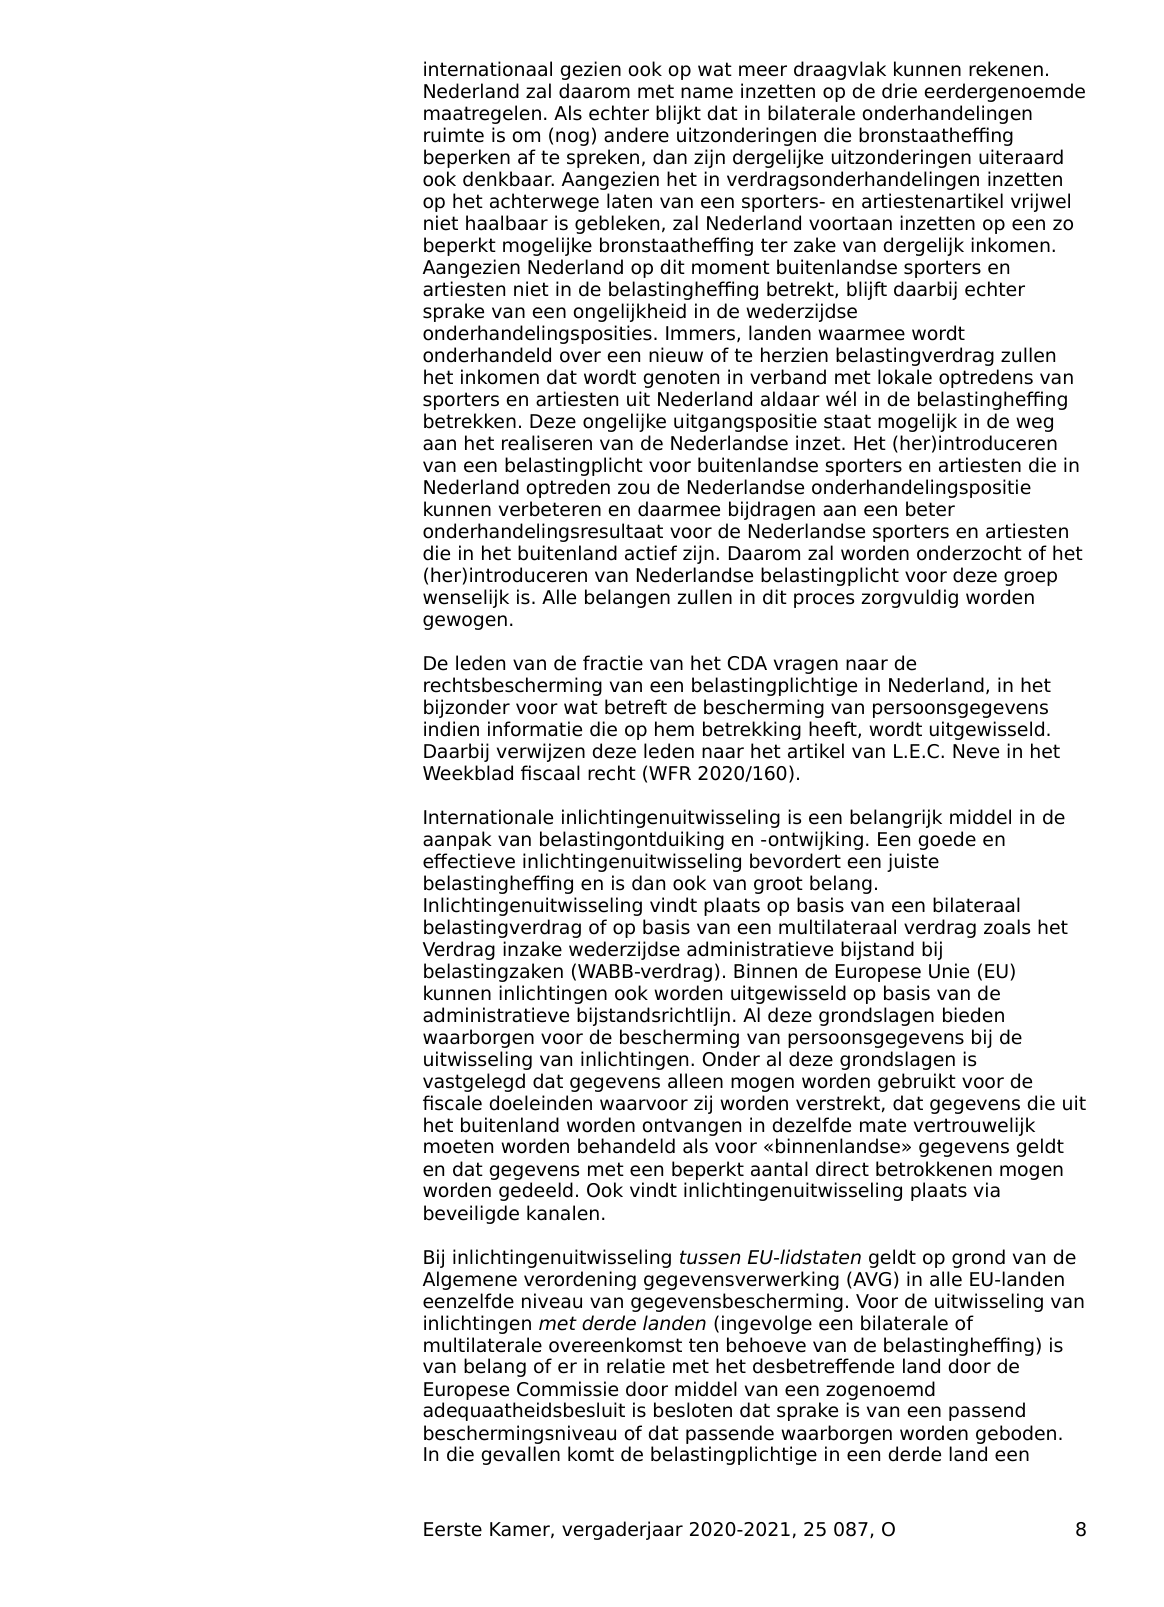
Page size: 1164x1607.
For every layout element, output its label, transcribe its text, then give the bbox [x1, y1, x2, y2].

text Internationale inlichtingenuitwisseling is een belangrijk middel in de aanpak van belastingontduiking en -ontwijking. Een goede en effectieve inlichtingenuitwisseling bevordert een juiste belastingheffing en is dan ook van groot belang. Inlichtingenuitwisseling vindt plaats op basis van een bilateraal belastingverdrag of op basis van een multilateraal verdrag zoals het Verdrag inzake wederzijdse administratieve bijstand bij belastingzaken (WABB-verdrag). Binnen de Europese Unie (EU) kunnen inlichtingen ook worden uitgewisseld op basis van de administratieve bijstandsrichtlijn. Al deze grondslagen bieden waarborgen voor de bescherming van persoonsgegevens bij de uitwisseling van inlichtingen. Onder al deze grondslagen is vastgelegd dat gegevens alleen mogen worden gebruikt voor de fiscale doeleinden waarvoor zij worden verstrekt, dat gegevens die uit het buitenland worden ontvangen in dezelfde mate vertrouwelijk moeten worden behandeld als voor «binnenlandse» gegevens geldt en dat gegevens met een beperkt aantal direct betrokkenen mogen worden gedeeld. Ook vindt inlichtingenuitwisseling plaats via beveiligde kanalen. [422, 807, 1087, 1224]
text Bij inlichtingenuitwisseling tussen EU-lidstaten geldt op grond van de Algemene verordening gegevensverwerking (AVG) in alle EU-landen eenzelfde niveau van gegevensbescherming. Voor de uitwisseling van inlichtingen met derde landen (ingevolge een bilaterale of multilaterale overeenkomst ten behoeve van de belastingheffing) is van belang of er in relatie met het desbetreffende land door de Europese Commissie door middel van een zogenoemd adequaatheidsbesluit is besloten dat sprake is van een passend beschermingsniveau of dat passende waarborgen worden geboden. In die gevallen komt de belastingplichtige in een derde land een [422, 1247, 1087, 1466]
text internationaal gezien ook op wat meer draagvlak kunnen rekenen. Nederland zal daarom met name inzetten op de drie eerdergenoemde maatregelen. Als echter blijkt dat in bilaterale onderhandelingen ruimte is om (nog) andere uitzonderingen die bronstaatheffing beperken af te spreken, dan zijn dergelijke uitzonderingen uiteraard ook denkbaar. Aangezien het in verdragsonderhandelingen inzetten op het achterwege laten van een sporters- en artiestenartikel vrijwel niet haalbaar is gebleken, zal Nederland voortaan inzetten op een zo beperkt mogelijke bronstaatheffing ter zake van dergelijk inkomen. Aangezien Nederland op dit moment buitenlandse sporters en artiesten niet in de belastingheffing betrekt, blijft daarbij echter sprake van een ongelijkheid in de wederzijdse onderhandelingsposities. Immers, landen waarmee wordt onderhandeld over een nieuw of te herzien belastingverdrag zullen het inkomen dat wordt genoten in verband met lokale optredens van sporters en artiesten uit Nederland aldaar wél in de belastingheffing betrekken. Deze ongelijke uitgangspositie staat mogelijk in de weg aan het realiseren van de Nederlandse inzet. Het (her)introduceren van een belastingplicht voor buitenlandse sporters en artiesten die in Nederland optreden zou de Nederlandse onderhandelingspositie kunnen verbeteren en daarmee bijdragen aan een beter onderhandelingsresultaat voor de Nederlandse sporters en artiesten die in het buitenland actief zijn. Daarom zal worden onderzocht of het (her)introduceren van Nederlandse belastingplicht voor deze groep wenselijk is. Alle belangen zullen in dit proces zorgvuldig worden gewogen. [422, 59, 1087, 631]
text De leden van de fractie van het CDA vragen naar de rechtsbescherming van een belastingplichtige in Nederland, in het bijzonder voor wat betreft de bescherming van persoonsgegevens indien informatie die op hem betrekking heeft, wordt uitgewisseld. Daarbij verwijzen deze leden naar het artikel van L.E.C. Neve in het Weekblad fiscaal recht (WFR 2020/160). [422, 653, 1087, 784]
